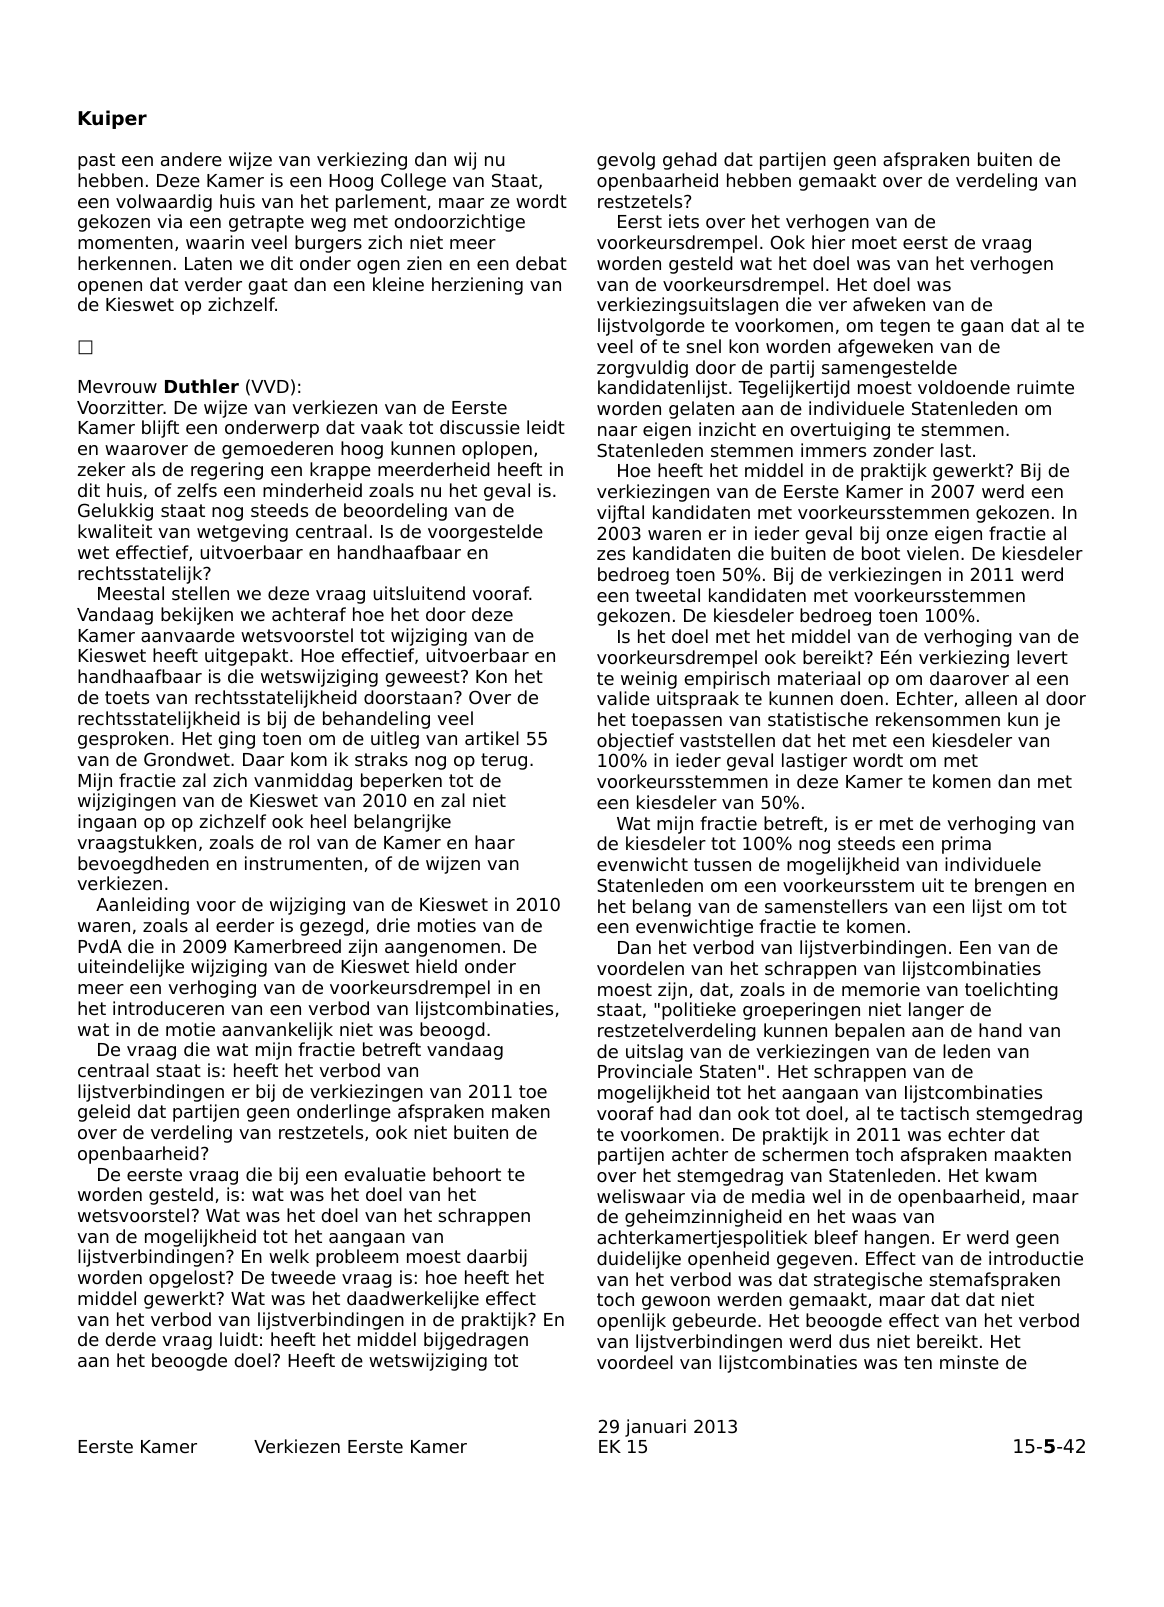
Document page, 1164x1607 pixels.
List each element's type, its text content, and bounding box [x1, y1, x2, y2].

text Eerst iets over het verhogen van de voorkeursdrempel. Ook hier moet eerst de vraag worden gesteld wat het doel was van het verhogen van de voorkeursdrempel. Het doel was verkiezingsuitslagen die ver afweken van de lijstvolgorde te voorkomen, om tegen te gaan dat al te veel of te snel kon worden afgeweken van de zorgvuldig door de partij samengestelde kandidatenlijst. Tegelijkertijd moest voldoende ruimte worden gelaten aan de individuele Statenleden om naar eigen inzicht en overtuiging te stemmen. Statenleden stemmen immers zonder last. [596, 212, 1087, 461]
text Wat mijn fractie betreft, is er met de verhoging van de kiesdeler tot 100% nog steeds een prima evenwicht tussen de mogelijkheid van individuele Statenleden om een voorkeursstem uit te brengen en het belang van de samenstellers van een lijst om tot een evenwichtige fractie te komen. [596, 813, 1087, 938]
text Aanleiding voor de wijziging van de Kieswet in 2010 waren, zoals al eerder is gezegd, drie moties van de PvdA die in 2009 Kamerbreed zijn aangenomen. De uiteindelijke wijziging van de Kieswet hield onder meer een verhoging van de voorkeursdrempel in en het introduceren van een verbod van lijstcombinaties, wat in de motie aanvankelijk niet was beoogd. [77, 895, 567, 1040]
text Hoe heeft het middel in de praktijk gewerkt? Bij de verkiezingen van de Eerste Kamer in 2007 werd een vijftal kandidaten met voorkeursstemmen gekozen. In 2003 waren er in ieder geval bij onze eigen fractie al zes kandidaten die buiten de boot vielen. De kiesdeler bedroeg toen 50%. Bij de verkiezingen in 2011 werd een tweetal kandidaten met voorkeursstemmen gekozen. De kiesdeler bedroeg toen 100%. [596, 461, 1087, 627]
text De eerste vraag die bij een evaluatie behoort te worden gesteld, is: wat was het doel van het wetsvoorstel? Wat was het doel van het schrappen van de mogelijkheid tot het aangaan van lijstverbindingen? En welk probleem moest daarbij worden opgelost? De tweede vraag is: hoe heeft het middel gewerkt? Wat was het daadwerkelijke effect van het verbod van lijstverbindingen in de praktijk? En de derde vraag luidt: heeft het middel bijgedragen aan het beoogde doel? Heeft de wetswijziging tot [77, 1164, 567, 1372]
text Dan het verbod van lijstverbindingen. Een van de voordelen van het schrappen van lijstcombinaties moest zijn, dat, zoals in de memorie van toelichting staat, "politieke groeperingen niet langer de restzetelverdeling kunnen bepalen aan de hand van de uitslag van de verkiezingen van de leden van Provinciale Staten". Het schrappen van de mogelijkheid tot het aangaan van Iijstcombinaties vooraf had dan ook tot doel, al te tactisch stemgedrag te voorkomen. De praktijk in 2011 was echter dat partijen achter de schermen toch afspraken maakten over het stemgedrag van Statenleden. Het kwam weliswaar via de media wel in de openbaarheid, maar de geheimzinnigheid en het waas van achterkamertjespolitiek bleef hangen. Er werd geen duidelijke openheid gegeven. Effect van de introductie van het verbod was dat strategische stemafspraken toch gewoon werden gemaakt, maar dat dat niet openlijk gebeurde. Het beoogde effect van het verbod van lijstverbindingen werd dus niet bereikt. Het voordeel van lijstcombinaties was ten minste de [596, 938, 1087, 1373]
text De vraag die wat mijn fractie betreft vandaag centraal staat is: heeft het verbod van lijstverbindingen er bij de verkiezingen van 2011 toe geleid dat partijen geen onderlinge afspraken maken over de verdeling van restzetels, ook niet buiten de openbaarheid? [77, 1040, 567, 1164]
text past een andere wijze van verkiezing dan wij nu hebben. Deze Kamer is een Hoog College van Staat, een volwaardig huis van het parlement, maar ze wordt gekozen via een getrapte weg met ondoorzichtige momenten, waarin veel burgers zich niet meer herkennen. Laten we dit onder ogen zien en een debat openen dat verder gaat dan een kleine herziening van de Kieswet op zichzelf. [77, 150, 567, 316]
text Meestal stellen we deze vraag uitsluitend vooraf. Vandaag bekijken we achteraf hoe het door deze Kamer aanvaarde wetsvoorstel tot wijziging van de Kieswet heeft uitgepakt. Hoe effectief, uitvoerbaar en handhaafbaar is die wetswijziging geweest? Kon het de toets van rechtsstatelijkheid doorstaan? Over de rechtsstatelijkheid is bij de behandeling veel gesproken. Het ging toen om de uitleg van artikel 55 van de Grondwet. Daar kom ik straks nog op terug. Mijn fractie zal zich vanmiddag beperken tot de wijzigingen van de Kieswet van 2010 en zal niet ingaan op op zichzelf ook heel belangrijke vraagstukken, zoals de rol van de Kamer en haar bevoegdheden en instrumenten, of de wijzen van verkiezen. [77, 584, 567, 895]
text Mevrouw Duthler (VVD): [77, 377, 567, 397]
text gevolg gehad dat partijen geen afspraken buiten de openbaarheid hebben gemaakt over de verdeling van restzetels? [596, 150, 1087, 212]
text Voorzitter. De wijze van verkiezen van de Eerste Kamer blijft een onderwerp dat vaak tot discussie leidt en waarover de gemoederen hoog kunnen oplopen, zeker als de regering een krappe meerderheid heeft in dit huis, of zelfs een minderheid zoals nu het geval is. Gelukkig staat nog steeds de beoordeling van de kwaliteit van wetgeving centraal. Is de voorgestelde wet effectief, uitvoerbaar en handhaafbaar en rechtsstatelijk? [77, 397, 567, 584]
text □ [77, 336, 567, 357]
text Is het doel met het middel van de verhoging van de voorkeursdrempel ook bereikt? Eén verkiezing levert te weinig empirisch materiaal op om daarover al een valide uitspraak te kunnen doen. Echter, alleen al door het toepassen van statistische rekensommen kun je objectief vaststellen dat het met een kiesdeler van 100% in ieder geval lastiger wordt om met voorkeursstemmen in deze Kamer te komen dan met een kiesdeler van 50%. [596, 627, 1087, 813]
